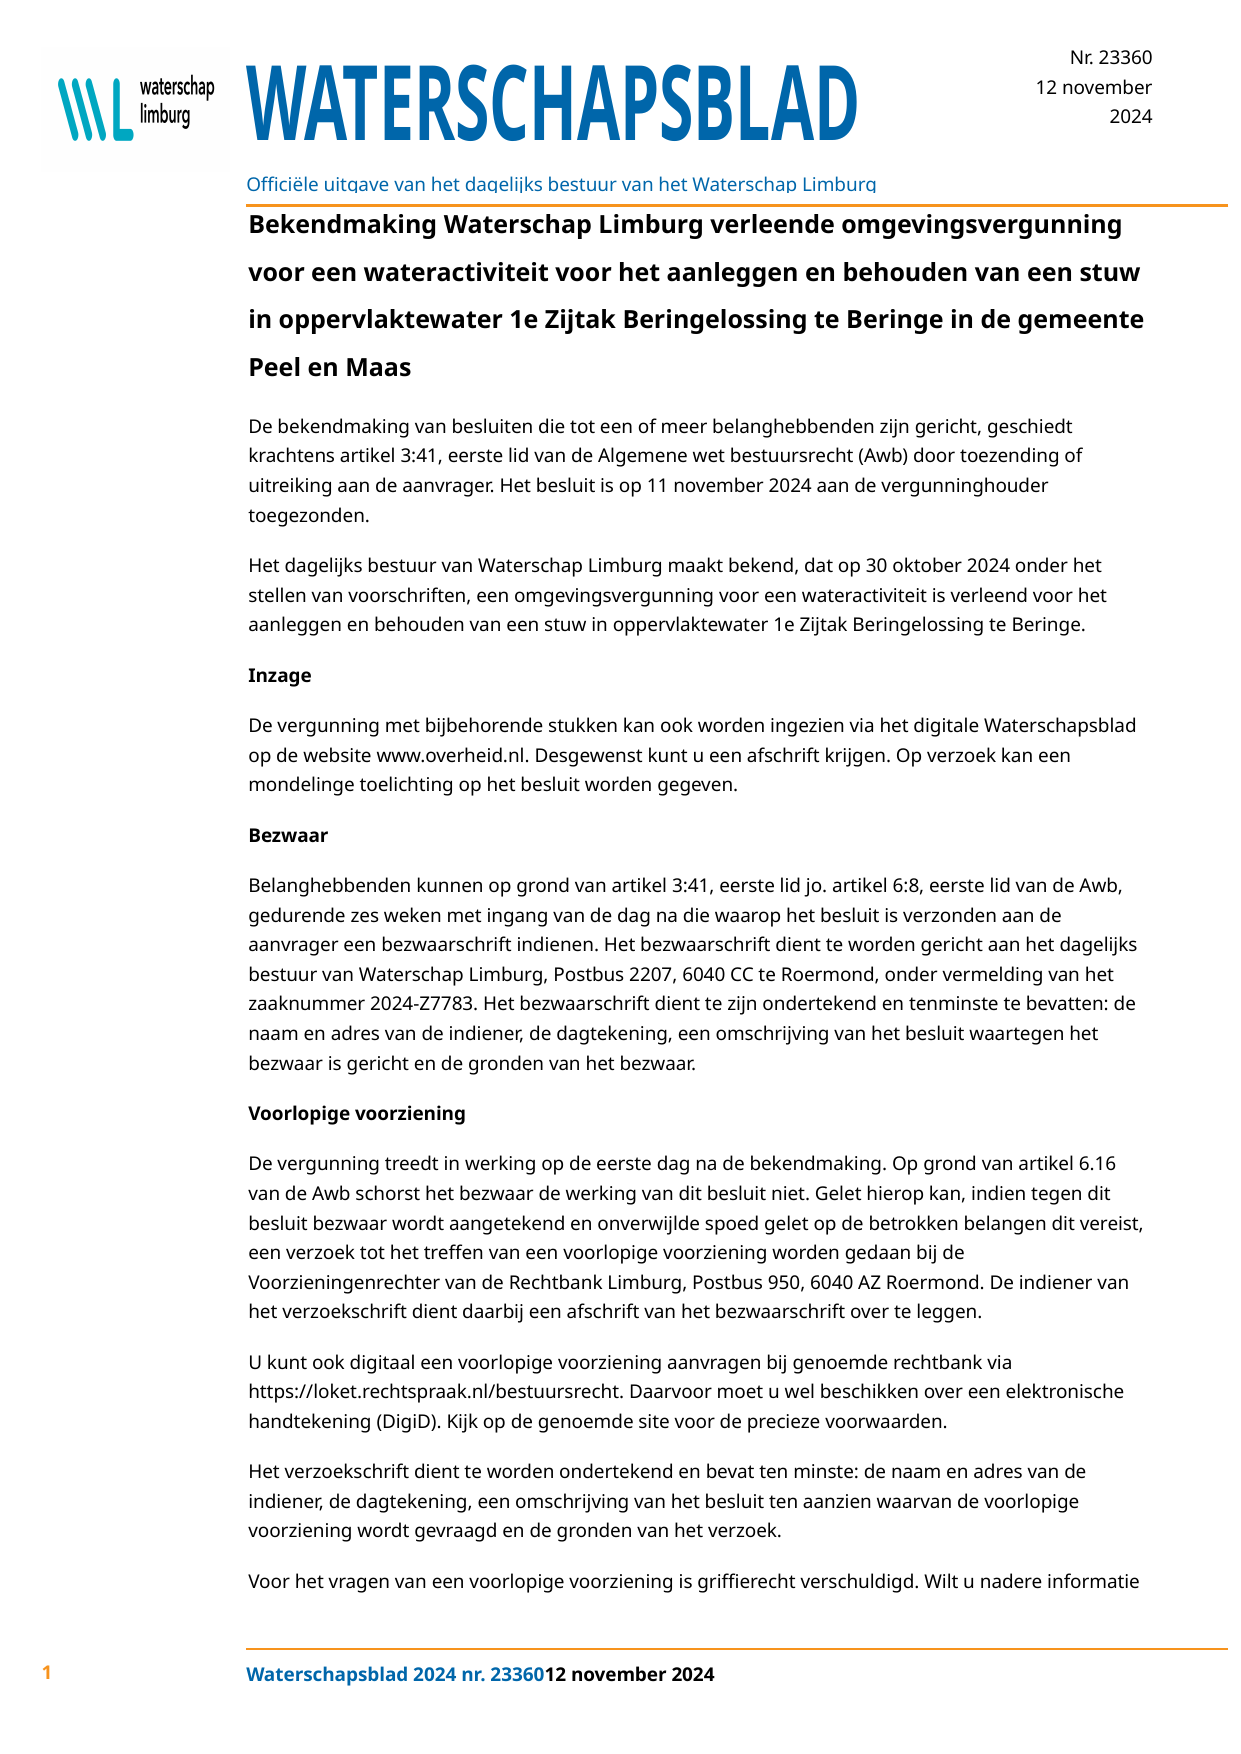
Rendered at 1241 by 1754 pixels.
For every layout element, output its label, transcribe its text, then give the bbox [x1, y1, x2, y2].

text Inzage [248, 662, 1152, 688]
picture [41, 47, 231, 172]
text Bezwaar [248, 822, 1152, 848]
text Voorlopige voorziening [248, 1100, 1152, 1126]
text Belanghebbenden kunnen op grond van artikel 3:41, eerste lid jo. artikel 6:8, eerste lid van de Awb, gedurende zes weken met ingang van de dag na die waarop het besluit is verzonden aan de aanvrager een bezwaarschrift indienen. Het bezwaarschrift dient te worden gericht aan het dagelijks bestuur van Waterschap Limburg, Postbus 2207, 6040 CC te Roermond, onder vermelding van het zaaknummer 2024-Z7783. Het bezwaarschrift dient te zijn ondertekend en tenminste te bevatten: de naam en adres van de indiener, de dagtekening, een omschrijving van het besluit waartegen het bezwaar is gericht en de gronden van het bezwaar. [248, 872, 1152, 1076]
text Bekendmaking Waterschap Limburg verleende omgevingsvergunning voor een wateractiviteit voor het aanleggen en behouden van een stuw in oppervlaktewater 1e Zijtak Beringelossing te Beringe in de gemeente Peel en Maas [248, 207, 1152, 384]
text Voor het vragen van een voorlopige voorziening is griffierecht verschuldigd. Wilt u nadere informatie [248, 1568, 1152, 1594]
text De vergunning met bijbehorende stukken kan ook worden ingezien via het digitale Waterschapsblad op de website www.overheid.nl. Desgewenst kunt u een afschrift krijgen. Op verzoek kan een mondelinge toelichting op het besluit worden gegeven. [248, 712, 1152, 797]
text U kunt ook digitaal een voorlopige voorziening aanvragen bij genoemde rechtbank via https://loket.rechtspraak.nl/bestuursrecht. Daarvoor moet u wel beschikken over een elektronische handtekening (DigiD). Kijk op de genoemde site voor de precieze voorwaarden. [248, 1349, 1152, 1434]
text De bekendmaking van besluiten die tot een of meer belanghebbenden zijn gericht, geschiedt krachtens artikel 3:41, eerste lid van de Algemene wet bestuursrecht (Awb) door toezending of uitreiking aan de aanvrager. Het besluit is op 11 november 2024 aan de vergunninghouder toegezonden. [248, 413, 1152, 528]
text Het verzoekschrift dient te worden ondertekend en bevat ten minste: de naam en adres van de indiener, de dagtekening, een omschrijving van het besluit ten aanzien waarvan de voorlopige voorziening wordt gevraagd en de gronden van het verzoek. [248, 1458, 1152, 1543]
text De vergunning treedt in werking op de eerste dag na de bekendmaking. Op grond van artikel 6.16 van de Awb schorst het bezwaar de werking van dit besluit niet. Gelet hierop kan, indien tegen dit besluit bezwaar wordt aangetekend en onverwijlde spoed gelet op de betrokken belangen dit vereist, een verzoek tot het treffen van een voorlopige voorziening worden gedaan bij de Voorzieningenrechter van de Rechtbank Limburg, Postbus 950, 6040 AZ Roermond. De indiener van het verzoekschrift dient daarbij een afschrift van het bezwaarschrift over te leggen. [248, 1151, 1152, 1324]
text Het dagelijks bestuur van Waterschap Limburg maakt bekend, dat op 30 oktober 2024 onder het stellen van voorschriften, een omgevingsvergunning voor een wateractiviteit is verleend voor het aanleggen en behouden van een stuw in oppervlaktewater 1e Zijtak Beringelossing te Beringe. [248, 552, 1152, 637]
